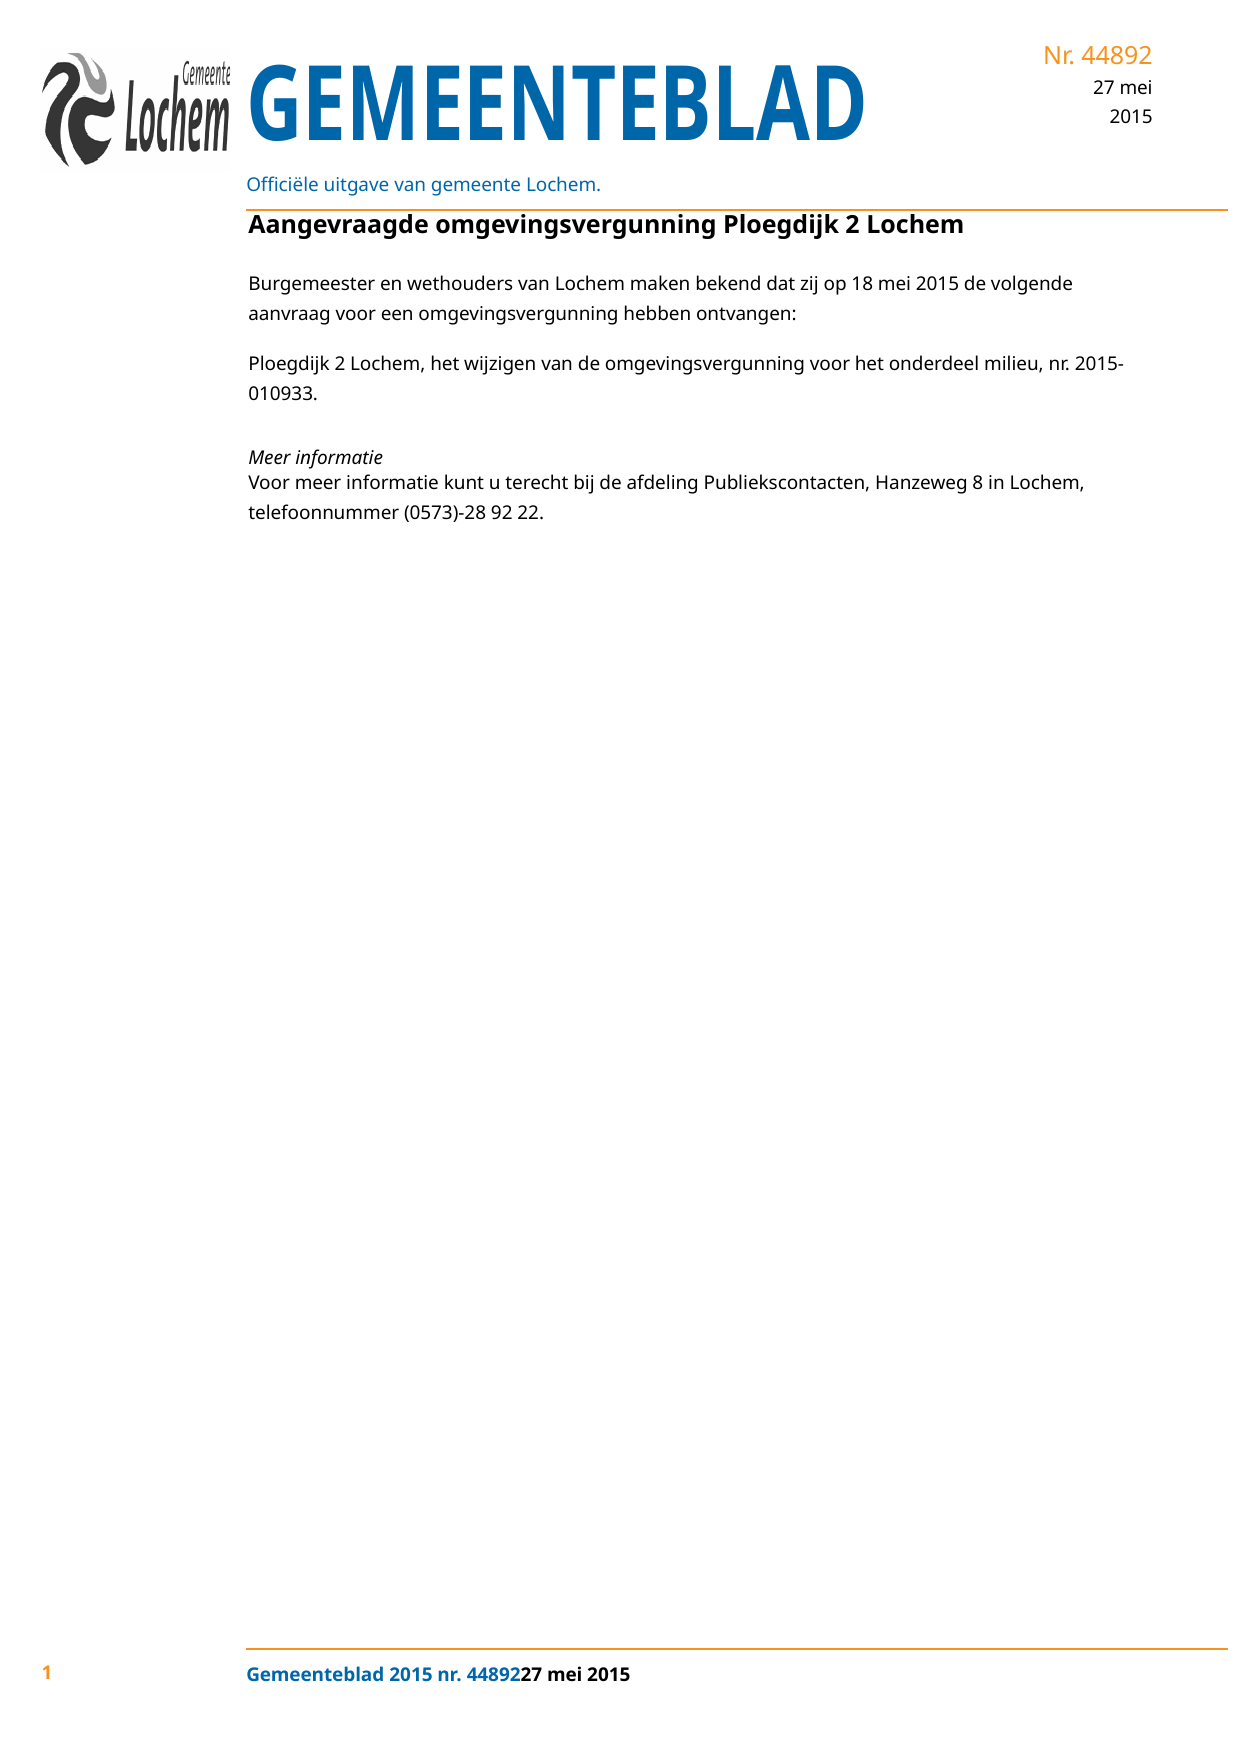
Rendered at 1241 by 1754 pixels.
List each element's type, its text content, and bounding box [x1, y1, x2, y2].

picture [41, 47, 231, 172]
text Meer informatie [248, 444, 1152, 469]
text Ploegdijk 2 Lochem, het wijzigen van de omgevingsvergunning voor het onderdeel milieu, nr. 2015-010933. [248, 350, 1152, 406]
text Burgemeester en wethouders van Lochem maken bekend dat zij op 18 mei 2015 de volgende aanvraag voor een omgevingsvergunning hebben ontvangen: [248, 270, 1152, 326]
text Voor meer informatie kunt u terecht bij de afdeling Publiekscontacten, Hanzeweg 8 in Lochem, telefoonnummer (0573)-28 92 22. [248, 469, 1152, 525]
text Aangevraagde omgevingsvergunning Ploegdijk 2 Lochem [248, 211, 1152, 241]
